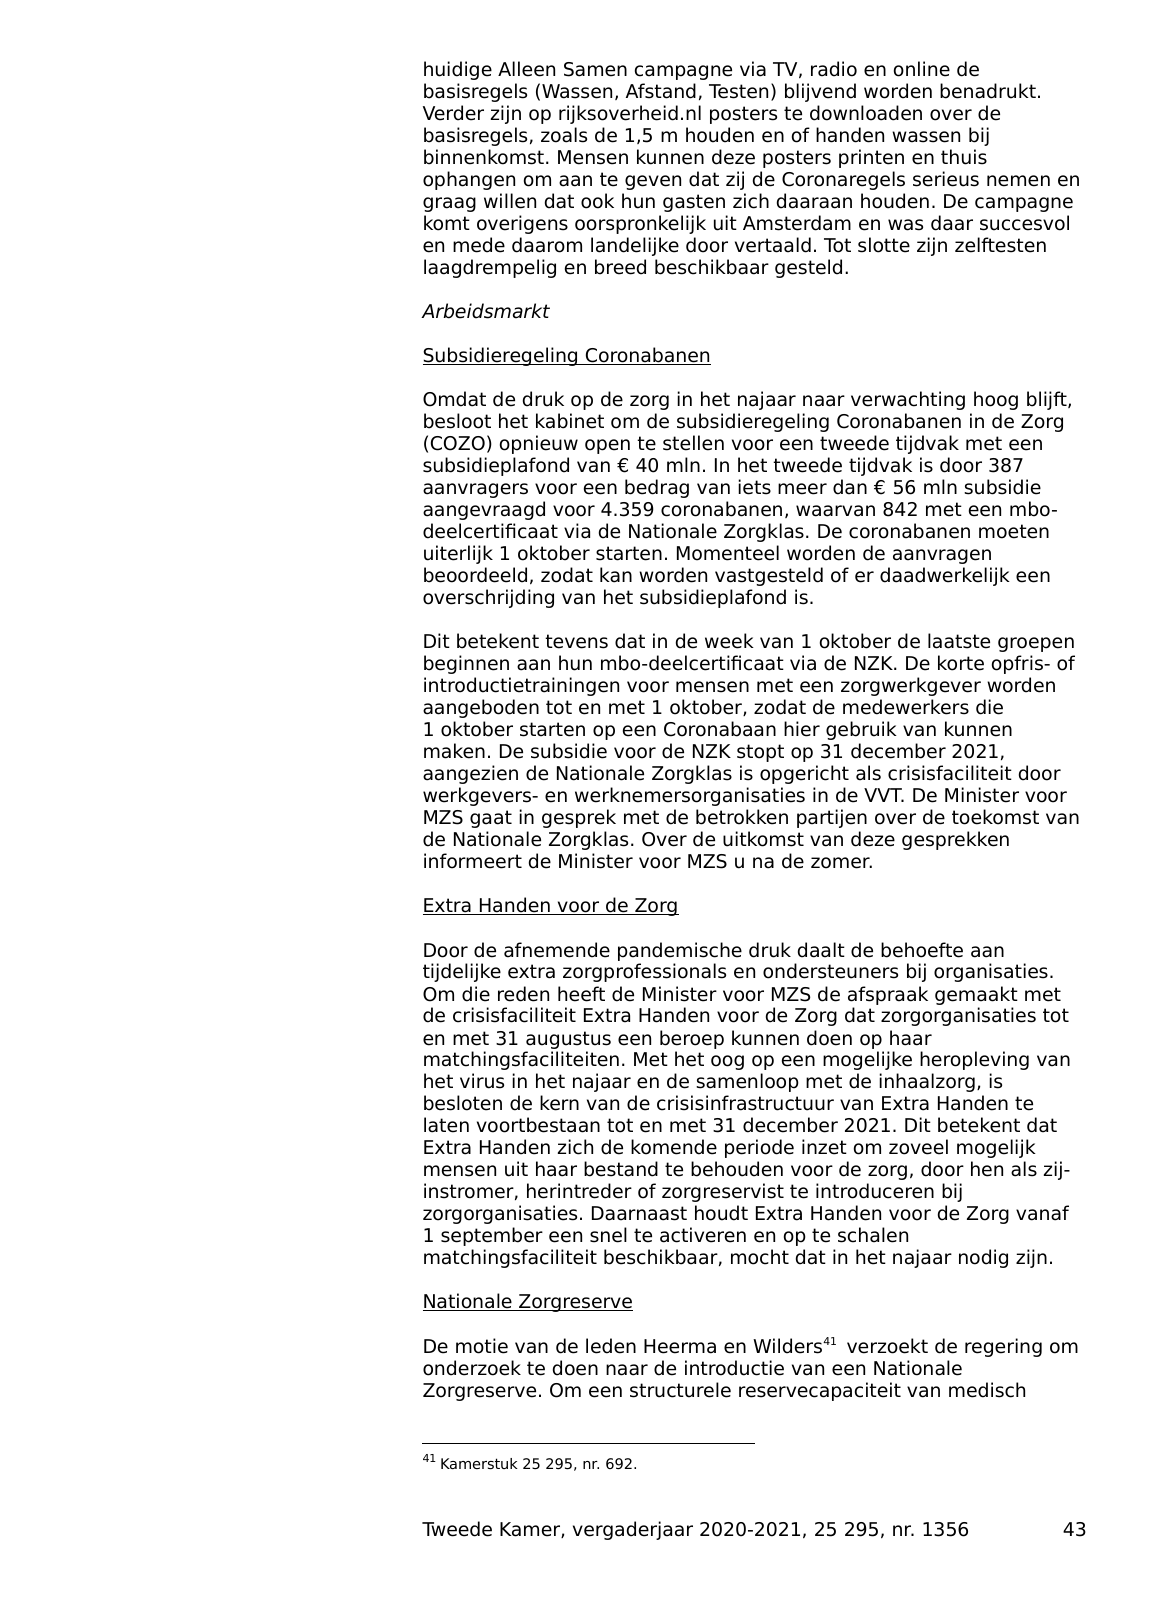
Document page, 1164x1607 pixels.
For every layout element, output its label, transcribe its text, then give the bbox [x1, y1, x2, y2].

subtitle Extra Handen voor de Zorg [422, 895, 1087, 917]
subtitle Nationale Zorgreserve [422, 1291, 1087, 1313]
text De motie van de leden Heerma en Wilders verzoekt de regering om onderzoek te doen naar de introductie van een Nationale Zorgreserve. Om een structurele reservecapaciteit van medisch [422, 1336, 1087, 1401]
subtitle Arbeidsmarkt [422, 301, 1087, 323]
text Dit betekent tevens dat in de week van 1 oktober de laatste groepen beginnen aan hun mbo-deelcertificaat via de NZK. De korte opfris- of introductietrainingen voor mensen met een zorgwerkgever worden aangeboden tot en met 1 oktober, zodat de medewerkers die 1 oktober starten op een Coronabaan hier gebruik van kunnen maken. De subsidie voor de NZK stopt op 31 december 2021, aangezien de Nationale Zorgklas is opgericht als crisisfaciliteit door werkgevers- en werknemersorganisaties in de VVT. De Minister voor MZS gaat in gesprek met de betrokken partijen over de toekomst van de Nationale Zorgklas. Over de uitkomst van deze gesprekken informeert de Minister voor MZS u na de zomer. [422, 631, 1087, 873]
text Kamerstuk 25 295, nr. 692. [422, 1452, 1087, 1474]
text Omdat de druk op de zorg in het najaar naar verwachting hoog blijft, besloot het kabinet om de subsidieregeling Coronabanen in de Zorg (COZO) opnieuw open te stellen voor een tweede tijdvak met een subsidieplafond van € 40 mln. In het tweede tijdvak is door 387 aanvragers voor een bedrag van iets meer dan € 56 mln subsidie aangevraagd voor 4.359 coronabanen, waarvan 842 met een mbo-deelcertificaat via de Nationale Zorgklas. De coronabanen moeten uiterlijk 1 oktober starten. Momenteel worden de aanvragen beoordeeld, zodat kan worden vastgesteld of er daadwerkelijk een overschrijding van het subsidieplafond is. [422, 389, 1087, 609]
subtitle Subsidieregeling Coronabanen [422, 345, 1087, 367]
text huidige Alleen Samen campagne via TV, radio en online de basisregels (Wassen, Afstand, Testen) blijvend worden benadrukt. Verder zijn op rijksoverheid.nl posters te downloaden over de basisregels, zoals de 1,5 m houden en of handen wassen bij binnenkomst. Mensen kunnen deze posters printen en thuis ophangen om aan te geven dat zij de Coronaregels serieus nemen en graag willen dat ook hun gasten zich daaraan houden. De campagne komt overigens oorspronkelijk uit Amsterdam en was daar succesvol en mede daarom landelijke door vertaald. Tot slotte zijn zelftesten laagdrempelig en breed beschikbaar gesteld. [422, 59, 1087, 279]
text Door de afnemende pandemische druk daalt de behoefte aan tijdelijke extra zorgprofessionals en ondersteuners bij organisaties. Om die reden heeft de Minister voor MZS de afspraak gemaakt met de crisisfaciliteit Extra Handen voor de Zorg dat zorgorganisaties tot en met 31 augustus een beroep kunnen doen op haar matchingsfaciliteiten. Met het oog op een mogelijke heropleving van het virus in het najaar en de samenloop met de inhaalzorg, is besloten de kern van de crisisinfrastructuur van Extra Handen te laten voortbestaan tot en met 31 december 2021. Dit betekent dat Extra Handen zich de komende periode inzet om zoveel mogelijk mensen uit haar bestand te behouden voor de zorg, door hen als zij-instromer, herintreder of zorgreservist te introduceren bij zorgorganisaties. Daarnaast houdt Extra Handen voor de Zorg vanaf 1 september een snel te activeren en op te schalen matchingsfaciliteit beschikbaar, mocht dat in het najaar nodig zijn. [422, 939, 1087, 1269]
